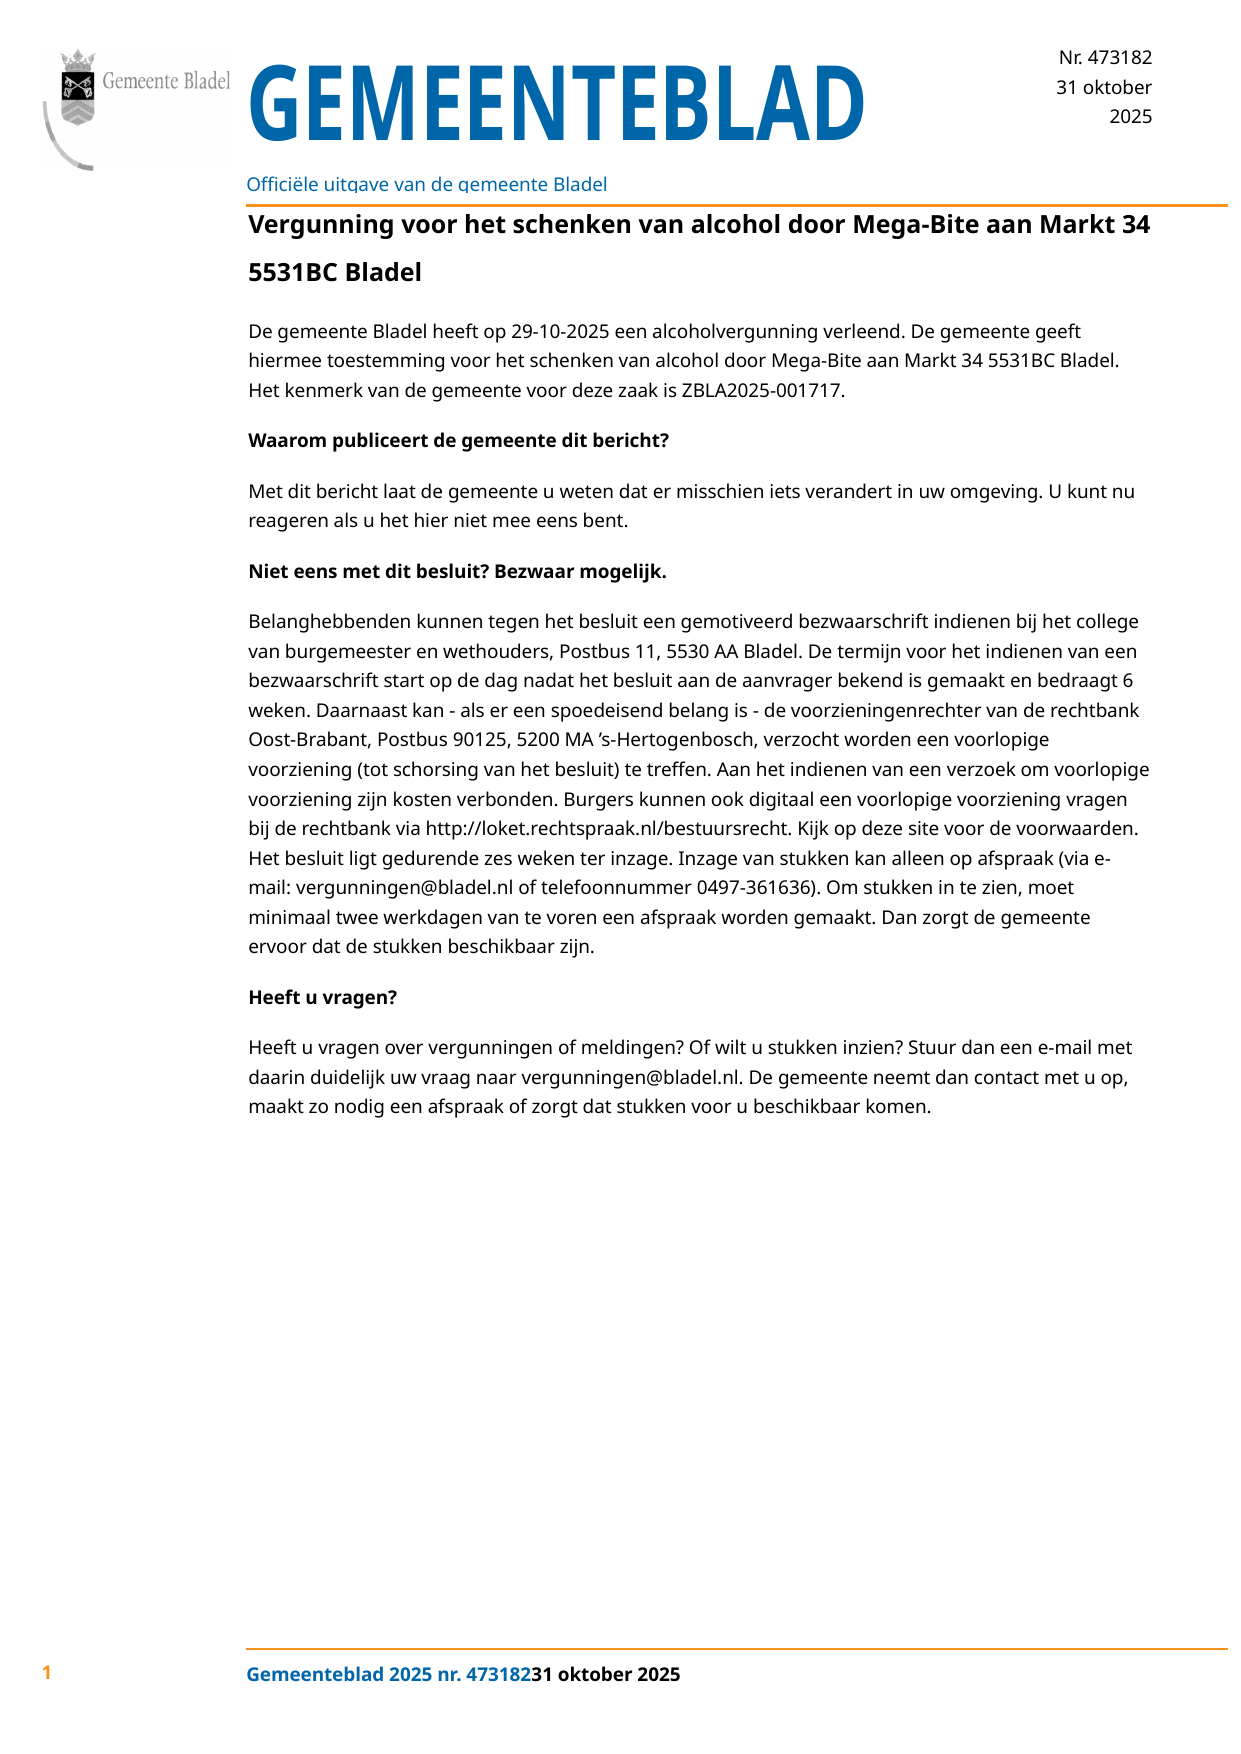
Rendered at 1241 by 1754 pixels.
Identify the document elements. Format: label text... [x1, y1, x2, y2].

text Vergunning voor het schenken van alcohol door Mega-Bite aan Markt 34 5531BC Bladel [248, 207, 1152, 288]
text Waarom publiceert de gemeente dit bericht? [248, 427, 1152, 453]
text Heeft u vragen? [248, 984, 1152, 1010]
picture [41, 47, 231, 172]
text Belanghebbenden kunnen tegen het besluit een gemotiveerd bezwaarschrift indienen bij het college van burgemeester en wethouders, Postbus 11, 5530 AA Bladel. De termijn voor het indienen van een bezwaarschrift start op de dag nadat het besluit aan de aanvrager bekend is gemaakt en bedraagt 6 weken. Daarnaast kan - als er een spoedeisend belang is - de voorzieningenrechter van de rechtbank Oost-Brabant, Postbus 90125, 5200 MA ’s-Hertogenbosch, verzocht worden een voorlopige voorziening (tot schorsing van het besluit) te treffen. Aan het indienen van een verzoek om voorlopige voorziening zijn kosten verbonden. Burgers kunnen ook digitaal een voorlopige voorziening vragen bij de rechtbank via http://loket.rechtspraak.nl/bestuursrecht. Kijk op deze site voor de voorwaarden. Het besluit ligt gedurende zes weken ter inzage. Inzage van stukken kan alleen op afspraak (via e-mail: vergunningen@bladel.nl of telefoonnummer 0497-361636). Om stukken in te zien, moet minimaal twee werkdagen van te voren een afspraak worden gemaakt. Dan zorgt de gemeente ervoor dat de stukken beschikbaar zijn. [248, 608, 1152, 959]
text Niet eens met dit besluit? Bezwaar mogelijk. [248, 558, 1152, 584]
text De gemeente Bladel heeft op 29-10-2025 een alcoholvergunning verleend. De gemeente geeft hiermee toestemming voor het schenken van alcohol door Mega-Bite aan Markt 34 5531BC Bladel. Het kenmerk van de gemeente voor deze zaak is ZBLA2025-001717. [248, 318, 1152, 403]
text Heeft u vragen over vergunningen of meldingen? Of wilt u stukken inzien? Stuur dan een e-mail met daarin duidelijk uw vraag naar vergunningen@bladel.nl. De gemeente neemt dan contact met u op, maakt zo nodig een afspraak of zorgt dat stukken voor u beschikbaar komen. [248, 1034, 1152, 1119]
text Met dit bericht laat de gemeente u weten dat er misschien iets verandert in uw omgeving. U kunt nu reageren als u het hier niet mee eens bent. [248, 478, 1152, 533]
